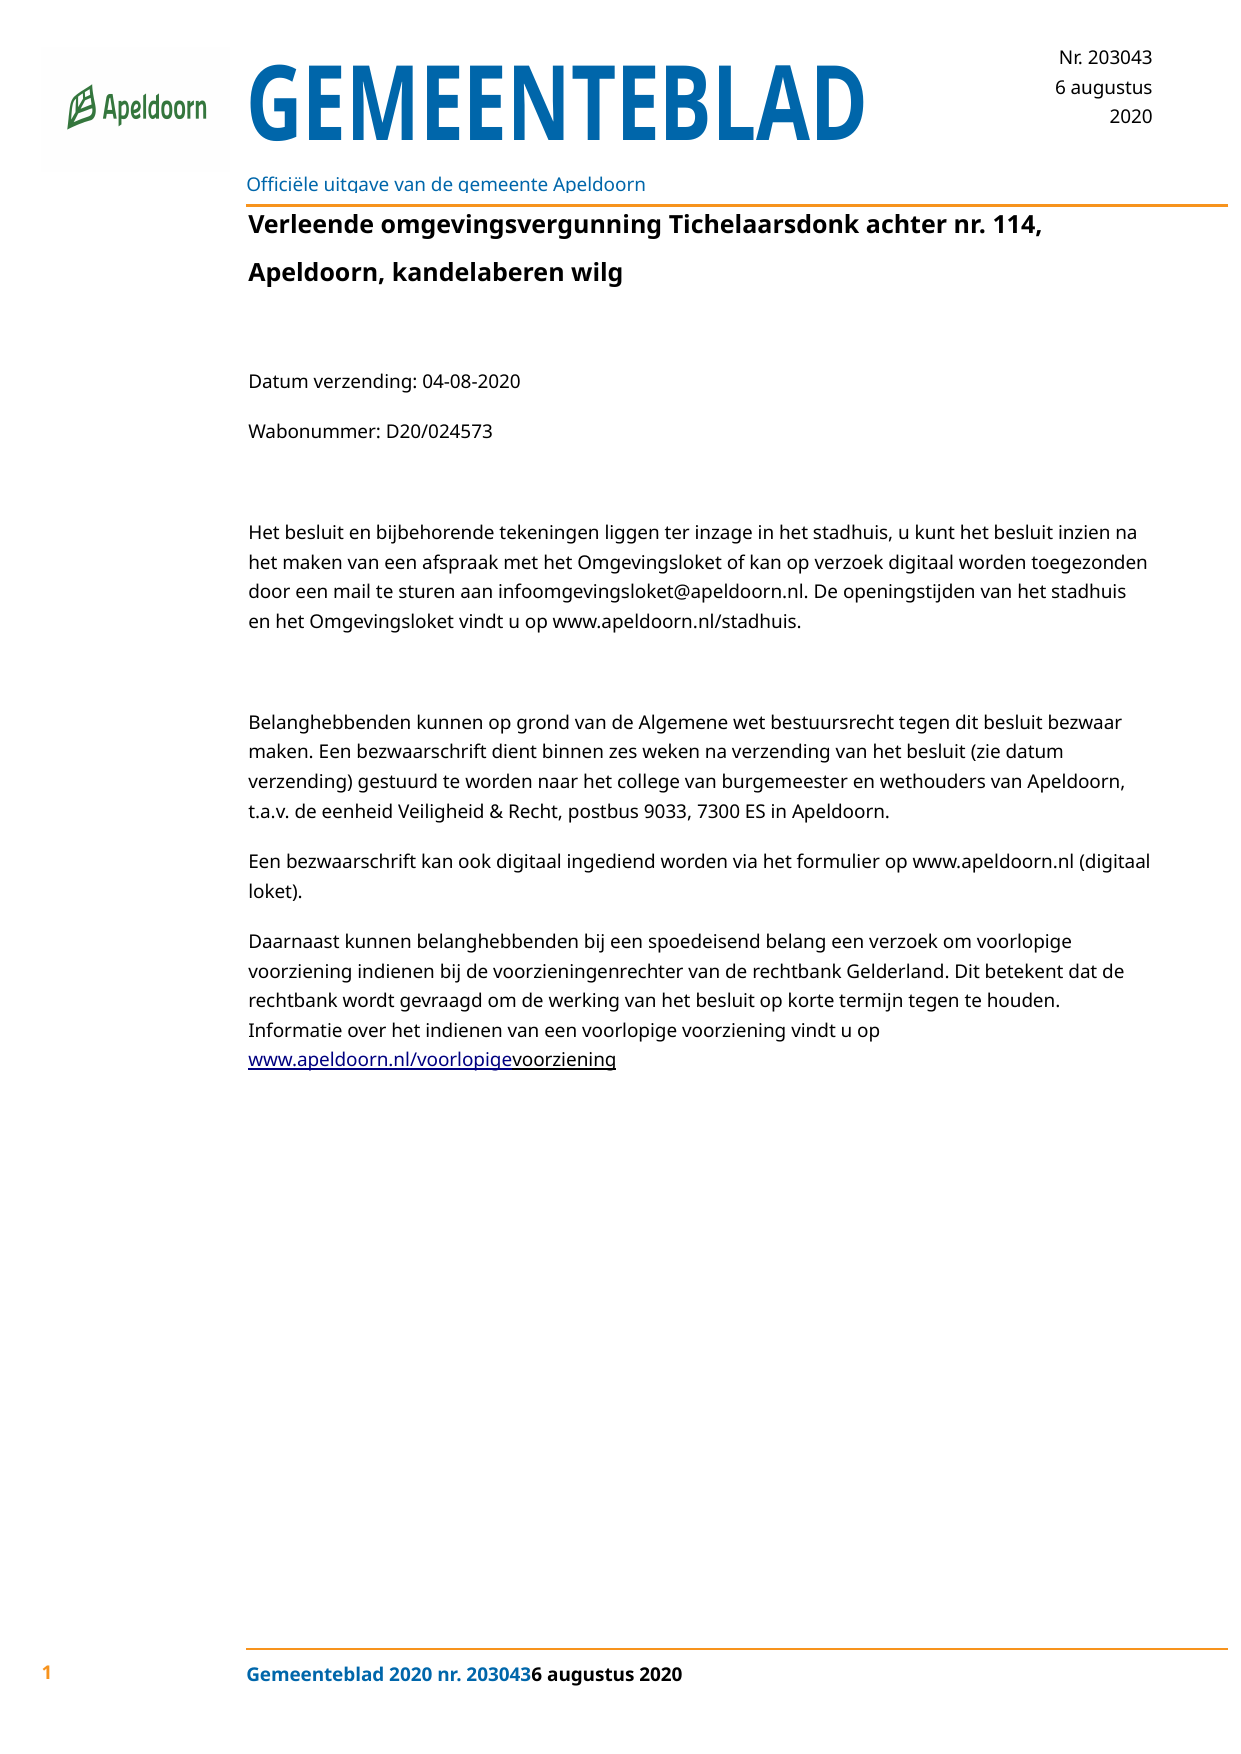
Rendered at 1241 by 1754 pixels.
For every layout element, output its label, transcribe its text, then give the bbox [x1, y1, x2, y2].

text Wabonummer: D20/024573 [248, 419, 1152, 444]
text Belanghebbenden kunnen op grond van de Algemene wet bestuursrecht tegen dit besluit bezwaar maken. Een bezwaarschrift dient binnen zes weken na verzending van het besluit (zie datum verzending) gestuurd te worden naar het college van burgemeester en wethouders van Apeldoorn, t.a.v. de eenheid Veiligheid & Recht, postbus 9033, 7300 ES in Apeldoorn. [248, 709, 1152, 824]
picture [41, 47, 231, 172]
text Daarnaast kunnen belanghebbenden bij een spoedeisend belang een verzoek om voorlopige voorziening indienen bij de voorzieningenrechter van de rechtbank Gelderland. Dit betekent dat de rechtbank wordt gevraagd om de werking van het besluit op korte termijn tegen te houden. Informatie over het indienen van een voorlopige voorziening vindt u op www.apeldoorn.nl/voorlopigevoorziening [248, 928, 1152, 1072]
text Verleende omgevingsvergunning Tichelaarsdonk achter nr. 114, Apeldoorn, kandelaberen wilg [248, 207, 1152, 288]
text Het besluit en bijbehorende tekeningen liggen ter inzage in het stadhuis, u kunt het besluit inzien na het maken van een afspraak met het Omgevingsloket of kan op verzoek digitaal worden toegezonden door een mail te sturen aan infoomgevingsloket@apeldoorn.nl. De openingstijden van het stadhuis en het Omgevingsloket vindt u op www.apeldoorn.nl/stadhuis. [248, 519, 1152, 634]
text Datum verzending: 04-08-2020 [248, 368, 1152, 394]
text Een bezwaarschrift kan ook digitaal ingediend worden via het formulier op www.apeldoorn.nl (digitaal loket). [248, 848, 1152, 904]
